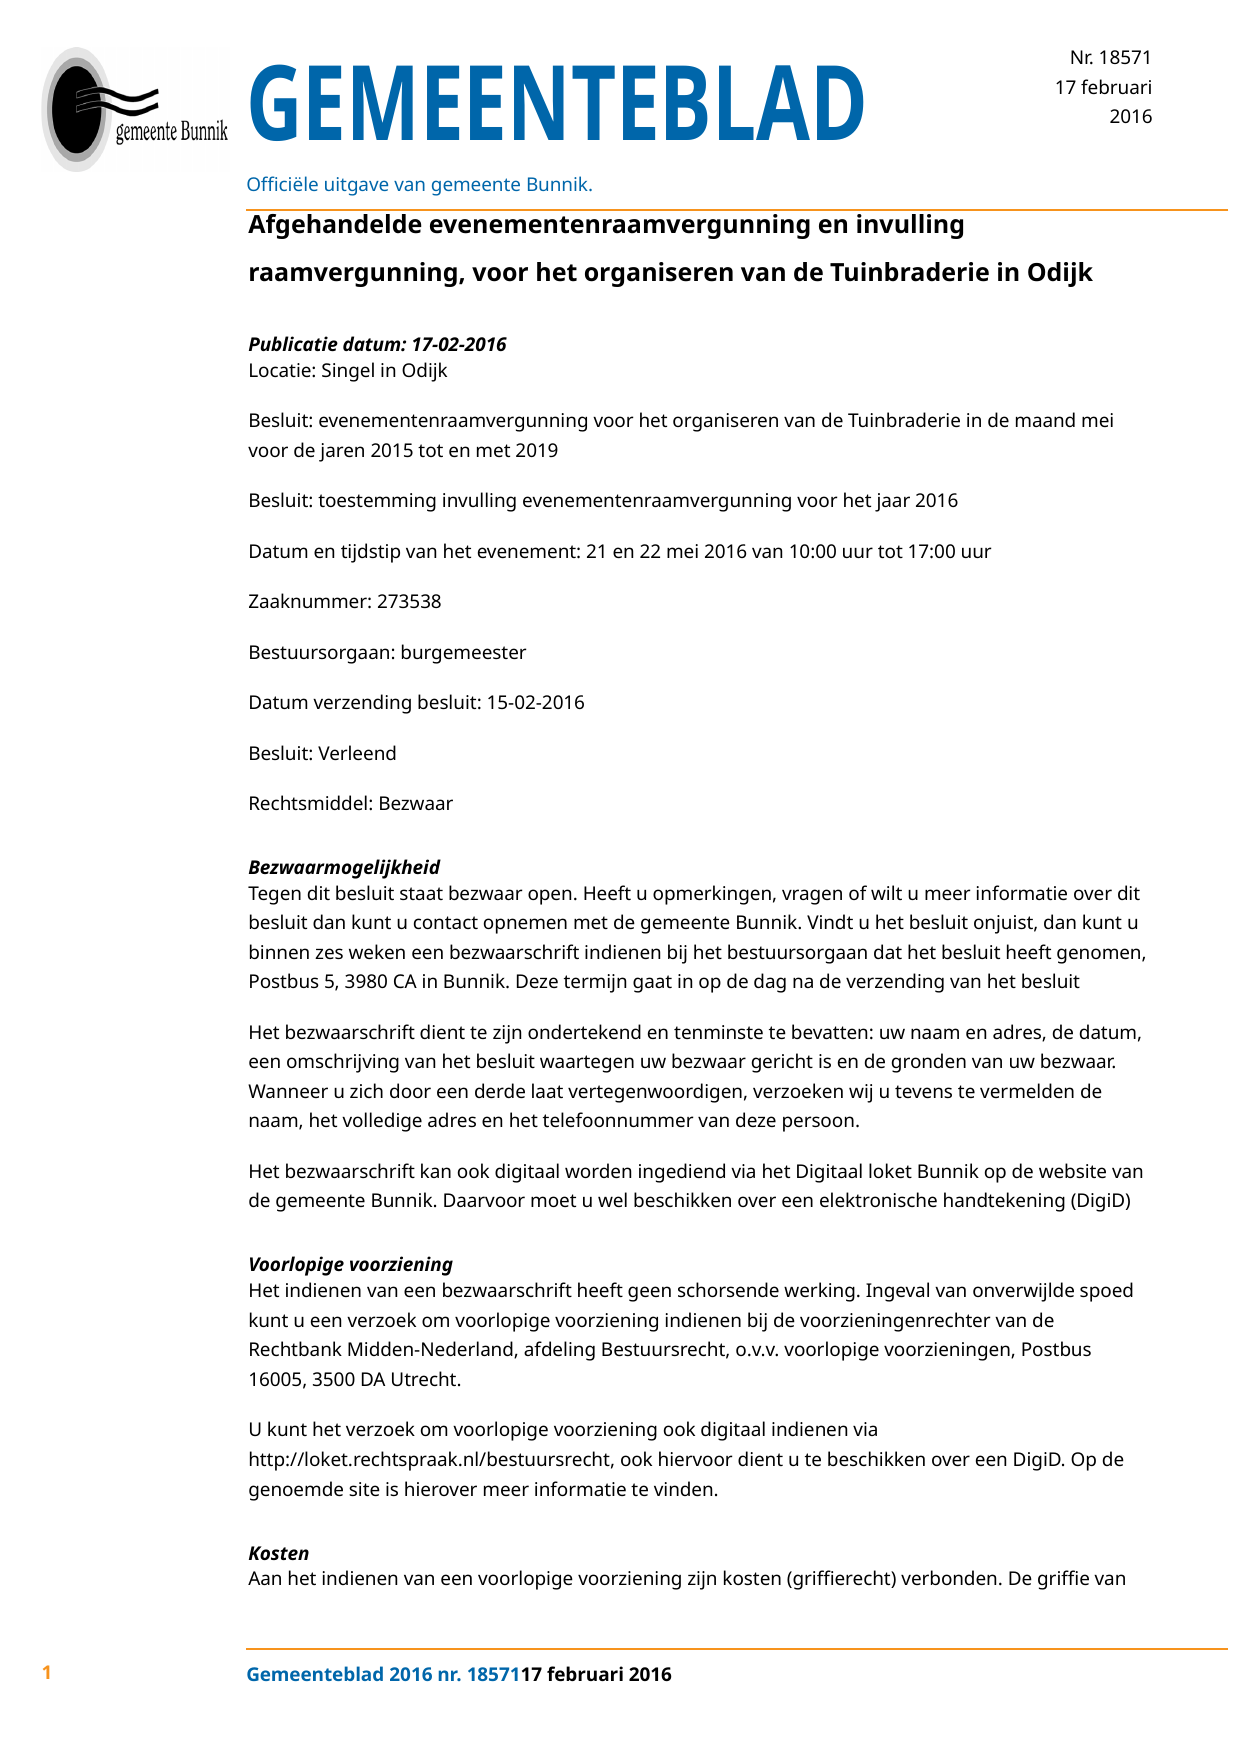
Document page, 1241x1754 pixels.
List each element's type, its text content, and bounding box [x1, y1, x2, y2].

text Kosten [248, 1540, 1152, 1565]
text Datum en tijdstip van het evenement: 21 en 22 mei 2016 van 10:00 uur tot 17:00 uur [248, 538, 1152, 564]
text Tegen dit besluit staat bezwaar open. Heeft u opmerkingen, vragen of wilt u meer informatie over dit besluit dan kunt u contact opnemen met de gemeente Bunnik. Vindt u het besluit onjuist, dan kunt u binnen zes weken een bezwaarschrift indienen bij het bestuursorgaan dat het besluit heeft genomen, Postbus 5, 3980 CA in Bunnik. Deze termijn gaat in op de dag na de verzending van het besluit [248, 880, 1152, 994]
text U kunt het verzoek om voorlopige voorziening ook digitaal indienen via http://loket.rechtspraak.nl/bestuursrecht, ook hiervoor dient u te beschikken over een DigiD. Op de genoemde site is hierover meer informatie te vinden. [248, 1417, 1152, 1501]
text Het bezwaarschrift kan ook digitaal worden ingediend via het Digitaal loket Bunnik op de website van de gemeente Bunnik. Daarvoor moet u wel beschikken over een elektronische handtekening (DigiD) [248, 1158, 1152, 1213]
picture [41, 47, 231, 172]
text Aan het indienen van een voorlopige voorziening zijn kosten (griffierecht) verbonden. De griffie van [248, 1565, 1152, 1591]
text Besluit: evenementenraamvergunning voor het organiseren van de Tuinbraderie in de maand mei voor de jaren 2015 tot en met 2019 [248, 408, 1152, 463]
text Bezwaarmogelijkheid [248, 854, 1152, 880]
text Het indienen van een bezwaarschrift heeft geen schorsende werking. Ingeval van onverwijlde spoed kunt u een verzoek om voorlopige voorziening indienen bij de voorzieningenrechter van de Rechtbank Midden-Nederland, afdeling Bestuursrecht, o.v.v. voorlopige voorzieningen, Postbus 16005, 3500 DA Utrecht. [248, 1277, 1152, 1392]
text Locatie: Singel in Odijk [248, 357, 1152, 383]
text Voorlopige voorziening [248, 1252, 1152, 1277]
text Het bezwaarschrift dient te zijn ondertekend en tenminste te bevatten: uw naam en adres, de datum, een omschrijving van het besluit waartegen uw bezwaar gericht is en de gronden van uw bezwaar. Wanneer u zich door een derde laat vertegenwoordigen, verzoeken wij u tevens te vermelden de naam, het volledige adres en het telefoonnummer van deze persoon. [248, 1019, 1152, 1133]
text Bestuursorgaan: burgemeester [248, 639, 1152, 664]
text Rechtsmiddel: Bezwaar [248, 790, 1152, 816]
text Zaaknummer: 273538 [248, 588, 1152, 614]
text Besluit: toestemming invulling evenementenraamvergunning voor het jaar 2016 [248, 488, 1152, 513]
text Afgehandelde evenementenraamvergunning en invulling raamvergunning, voor het organiseren van de Tuinbraderie in Odijk [248, 211, 1152, 288]
text Besluit: Verleend [248, 740, 1152, 765]
text Publicatie datum: 17-02-2016 [248, 331, 1152, 357]
text Datum verzending besluit: 15-02-2016 [248, 689, 1152, 715]
